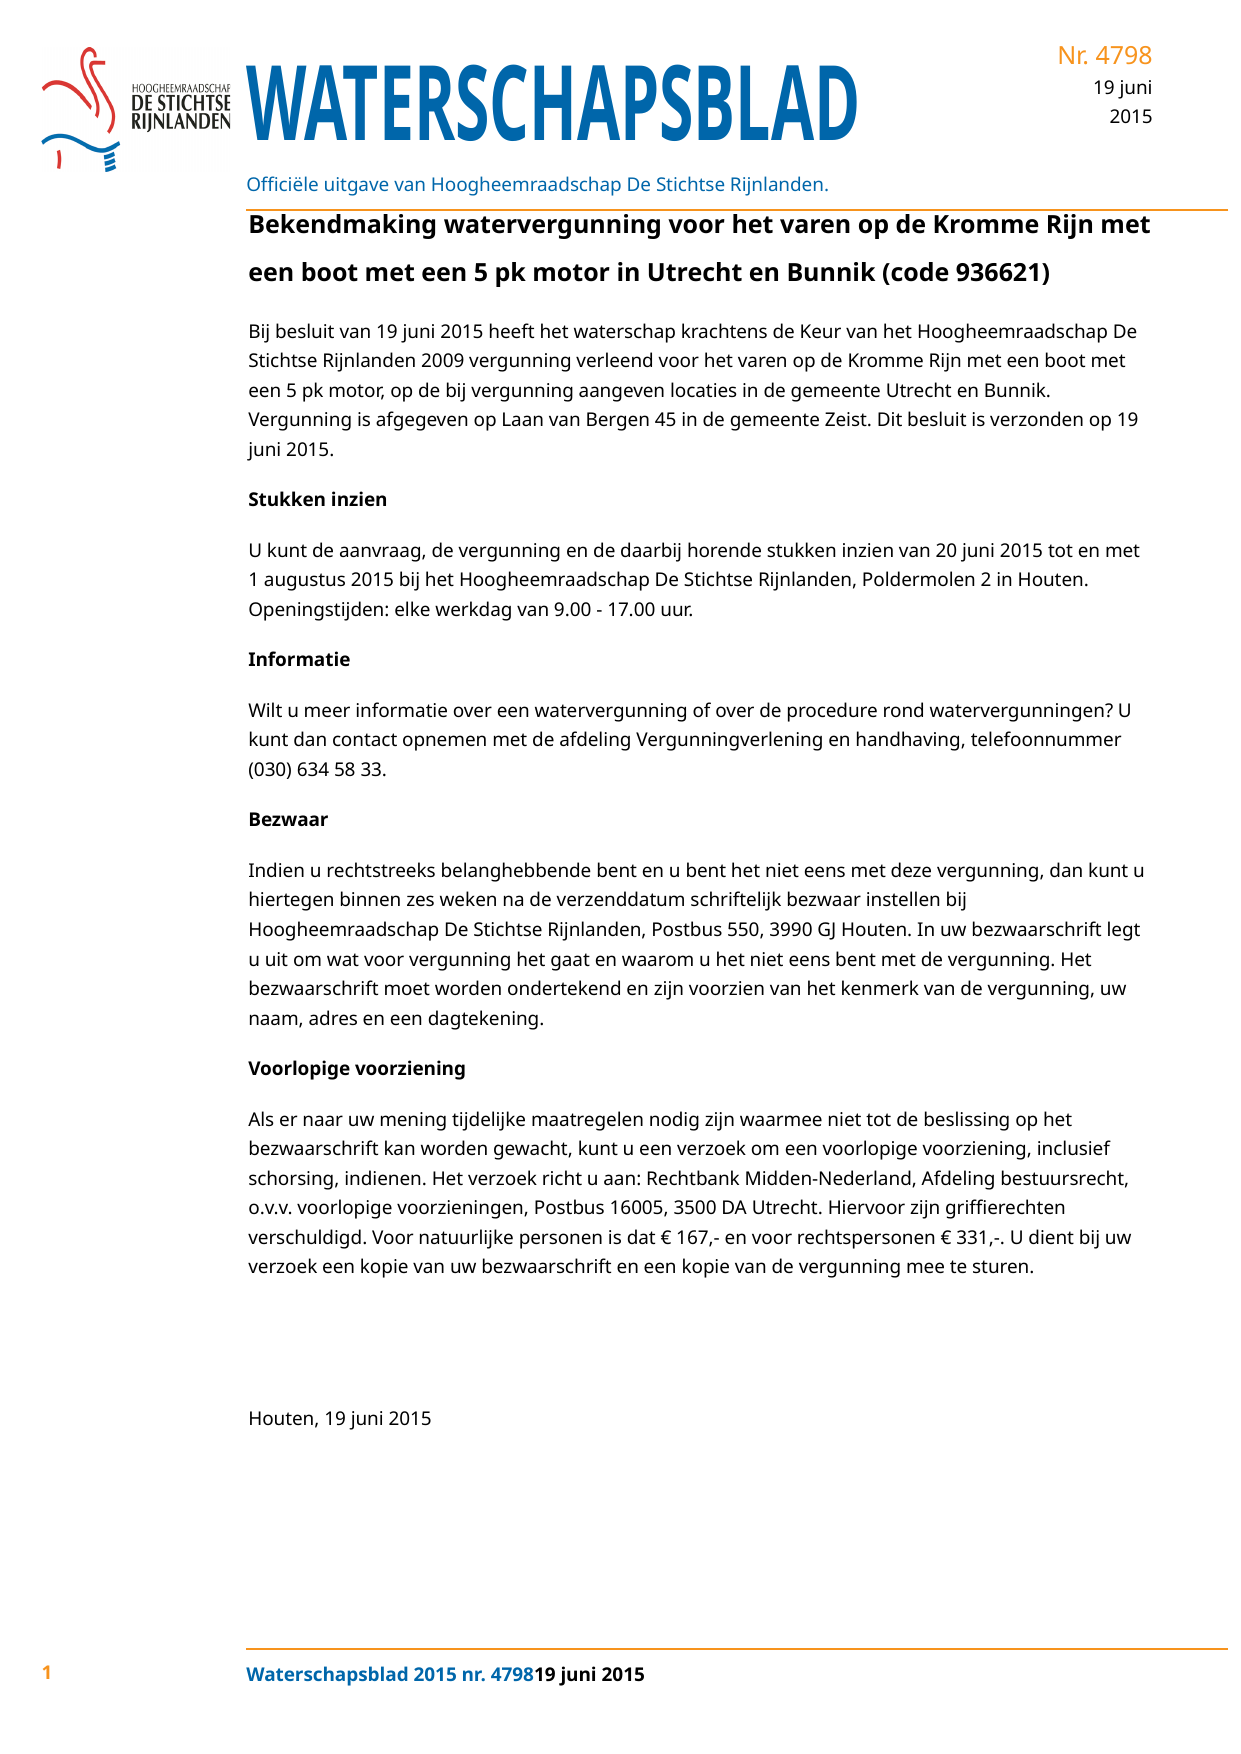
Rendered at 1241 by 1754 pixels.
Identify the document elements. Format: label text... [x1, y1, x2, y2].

text U kunt de aanvraag, de vergunning en de daarbij horende stukken inzien van 20 juni 2015 tot en met 1 augustus 2015 bij het Hoogheemraadschap De Stichtse Rijnlanden, Poldermolen 2 in Houten. Openingstijden: elke werkdag van 9.00 - 17.00 uur. [248, 537, 1152, 622]
text Bij besluit van 19 juni 2015 heeft het waterschap krachtens de Keur van het Hoogheemraadschap De Stichtse Rijnlanden 2009 vergunning verleend voor het varen op de Kromme Rijn met een boot met een 5 pk motor, op de bij vergunning aangeven locaties in de gemeente Utrecht en Bunnik. Vergunning is afgegeven op Laan van Bergen 45 in de gemeente Zeist. Dit besluit is verzonden op 19 juni 2015. [248, 318, 1152, 462]
text Voorlopige voorziening [248, 1055, 1152, 1081]
text Wilt u meer informatie over een watervergunning of over de procedure rond watervergunningen? U kunt dan contact opnemen met de afdeling Vergunningverlening en handhaving, telefoonnummer (030) 634 58 33. [248, 697, 1152, 782]
text Als er naar uw mening tijdelijke maatregelen nodig zijn waarmee niet tot de beslissing op het bezwaarschrift kan worden gewacht, kunt u een verzoek om een voorlopige voorziening, inclusief schorsing, indienen. Het verzoek richt u aan: Rechtbank Midden-Nederland, Afdeling bestuursrecht, o.v.v. voorlopige voorzieningen, Postbus 16005, 3500 DA Utrecht. Hiervoor zijn griffierechten verschuldigd. Voor natuurlijke personen is dat € 167,- en voor rechtspersonen € 331,-. U dient bij uw verzoek een kopie van uw bezwaarschrift en een kopie van de vergunning mee te sturen. [248, 1106, 1152, 1279]
text Stukken inzien [248, 487, 1152, 512]
text Bezwaar [248, 807, 1152, 832]
text Indien u rechtstreeks belanghebbende bent en u bent het niet eens met deze vergunning, dan kunt u hiertegen binnen zes weken na de verzenddatum schriftelijk bezwaar instellen bij Hoogheemraadschap De Stichtse Rijnlanden, Postbus 550, 3990 GJ Houten. In uw bezwaarschrift legt u uit om wat voor vergunning het gaat en waarom u het niet eens bent met de vergunning. Het bezwaarschrift moet worden ondertekend en zijn voorzien van het kenmerk van de vergunning, uw naam, adres en een dagtekening. [248, 857, 1152, 1031]
picture [41, 47, 231, 172]
text Bekendmaking watervergunning voor het varen op de Kromme Rijn met een boot met een 5 pk motor in Utrecht en Bunnik (code 936621) [248, 211, 1152, 288]
text Houten, 19 juni 2015 [248, 1405, 1152, 1431]
text Informatie [248, 647, 1152, 672]
